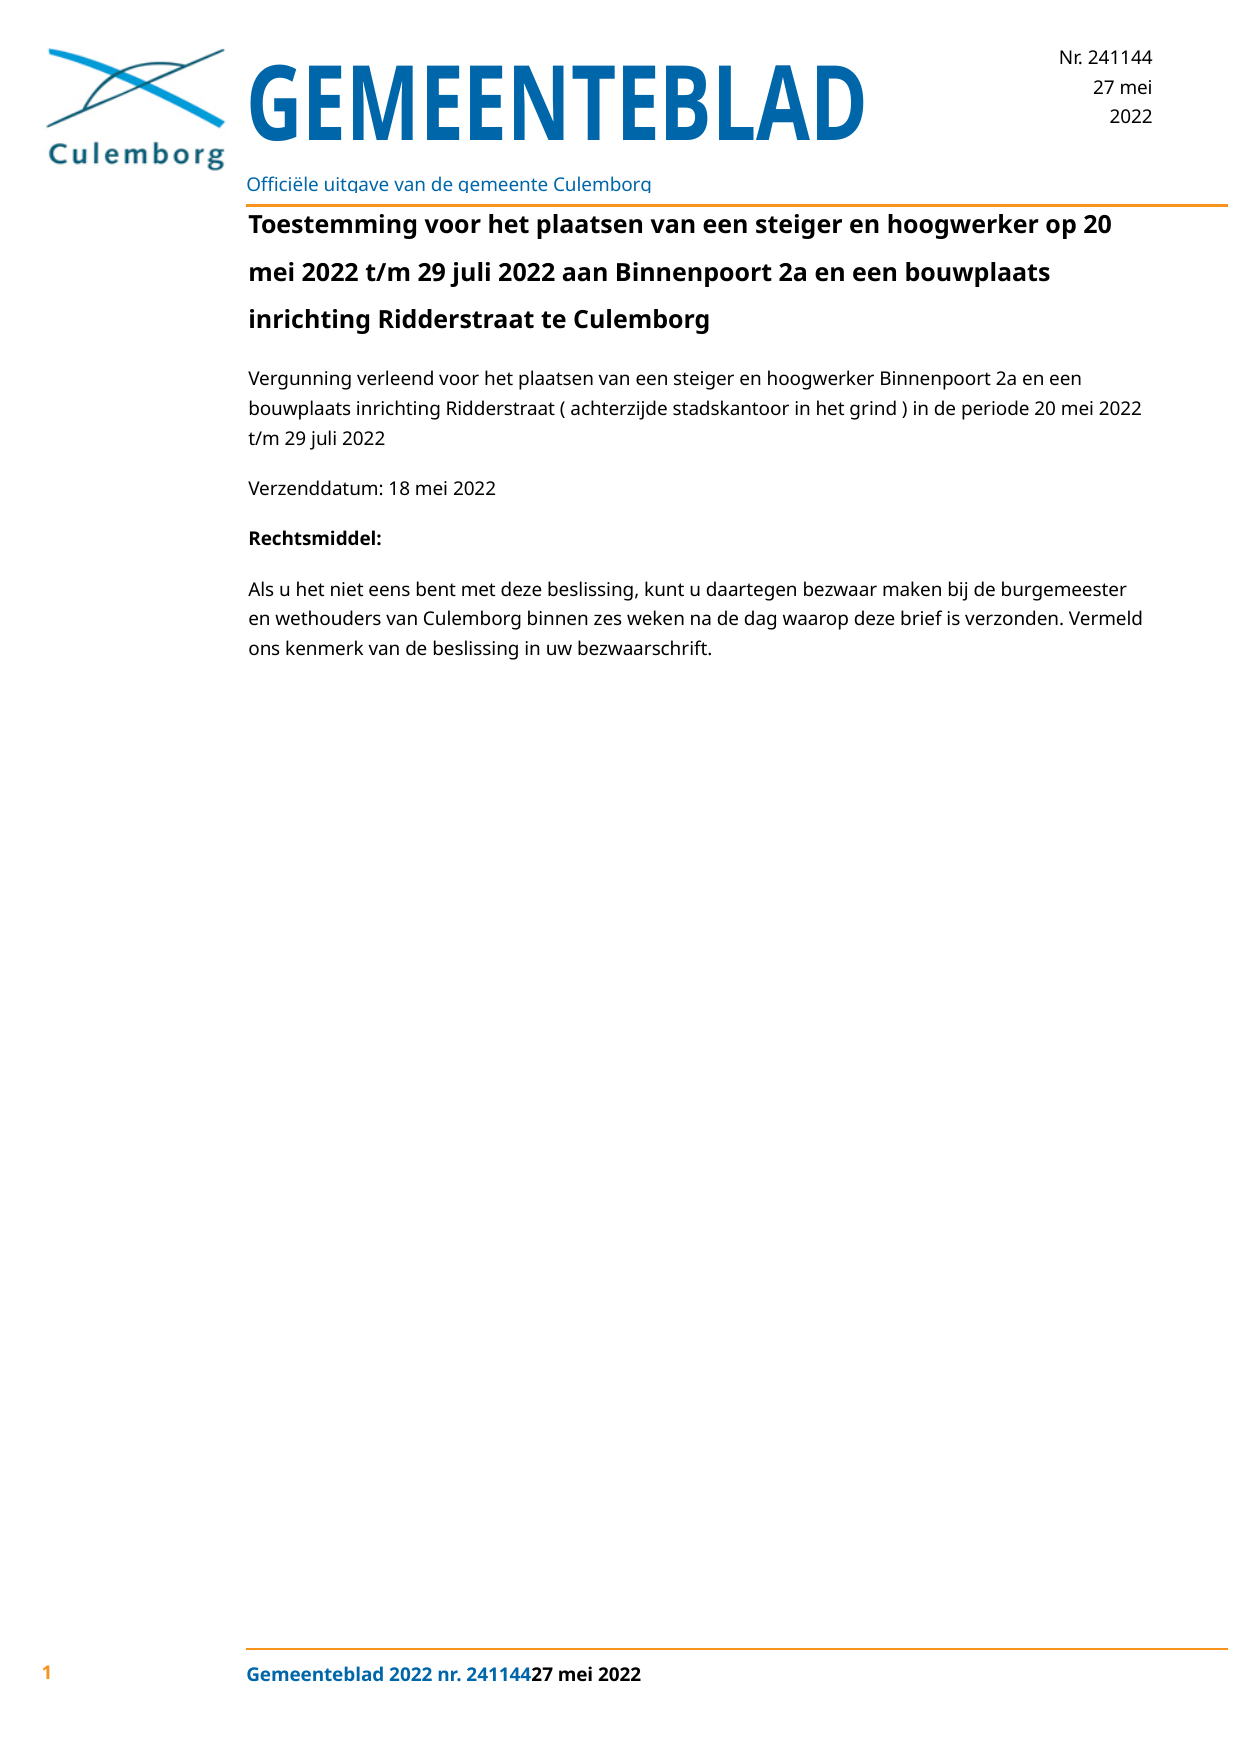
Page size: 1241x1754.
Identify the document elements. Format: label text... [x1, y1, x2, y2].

text Als u het niet eens bent met deze beslissing, kunt u daartegen bezwaar maken bij de burgemeester en wethouders van Culemborg binnen zes weken na de dag waarop deze brief is verzonden. Vermeld ons kenmerk van de beslissing in uw bezwaarschrift. [248, 576, 1152, 661]
picture [41, 47, 231, 172]
text Vergunning verleend voor het plaatsen van een steiger en hoogwerker Binnenpoort 2a en een bouwplaats inrichting Ridderstraat ( achterzijde stadskantoor in het grind ) in de periode 20 mei 2022 t/m 29 juli 2022 [248, 366, 1152, 450]
text Verzenddatum: 18 mei 2022 [248, 475, 1152, 501]
text Toestemming voor het plaatsen van een steiger en hoogwerker op 20 mei 2022 t/m 29 juli 2022 aan Binnenpoort 2a en een bouwplaats inrichting Ridderstraat te Culemborg [248, 207, 1152, 336]
text Rechtsmiddel: [248, 526, 1152, 551]
